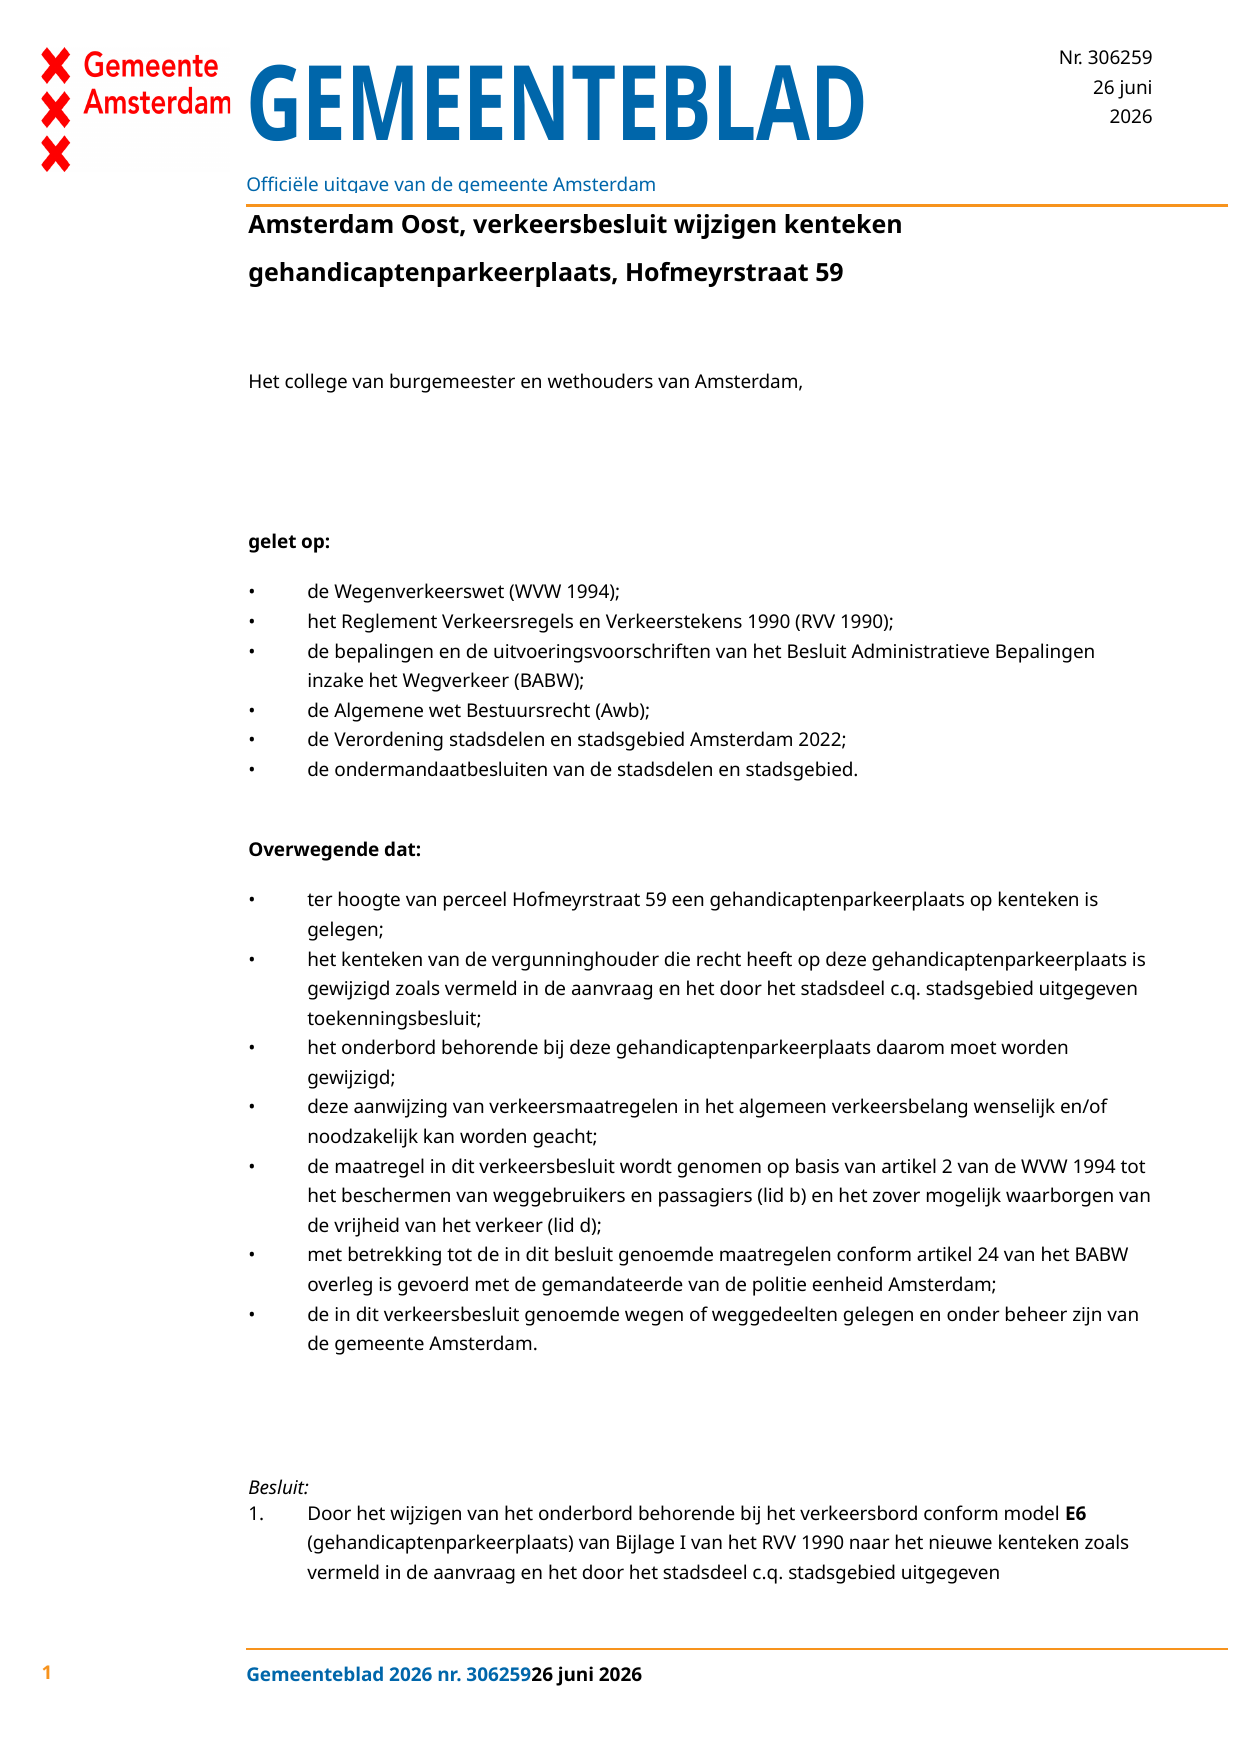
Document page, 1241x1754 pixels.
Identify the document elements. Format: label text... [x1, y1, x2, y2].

list ter hoogte van perceel Hofmeyrstraat 59 een gehandicaptenparkeerplaats op kenteken is gelegen; [248, 887, 1152, 942]
text Amsterdam Oost, verkeersbesluit wijzigen kenteken gehandicaptenparkeerplaats, Hofmeyrstraat 59 [248, 207, 1152, 288]
list het kenteken van de vergunninghouder die recht heeft op deze gehandicaptenparkeerplaats is gewijzigd zoals vermeld in de aanvraag en het door het stadsdeel c.q. stadsgebied uitgegeven toekenningsbesluit; [248, 946, 1152, 1031]
list de Wegenverkeerswet (WVW 1994); [248, 579, 1152, 604]
list de bepalingen en de uitvoeringsvoorschriften van het Besluit Administratieve Bepalingen inzake het Wegverkeer (BABW); [248, 638, 1152, 693]
text gelet op: [248, 528, 1152, 554]
list de Algemene wet Bestuursrecht (Awb); [248, 697, 1152, 723]
list de ondermandaatbesluiten van de stadsdelen en stadsgebied. [248, 756, 1152, 782]
list het Reglement Verkeersregels en Verkeerstekens 1990 (RVV 1990); [248, 608, 1152, 634]
list het onderbord behorende bij deze gehandicaptenparkeerplaats daarom moet worden gewijzigd; [248, 1034, 1152, 1090]
text Overwegende dat: [248, 836, 1152, 862]
list deze aanwijzing van verkeersmaatregelen in het algemeen verkeersbelang wenselijk en/of noodzakelijk kan worden geacht; [248, 1094, 1152, 1149]
text Het college van burgemeester en wethouders van Amsterdam, [248, 368, 1152, 394]
picture [41, 47, 231, 172]
list de Verordening stadsdelen en stadsgebied Amsterdam 2022; [248, 727, 1152, 752]
list met betrekking tot de in dit besluit genoemde maatregelen conform artikel 24 van het BABW overleg is gevoerd met de gemandateerde van de politie eenheid Amsterdam; [248, 1242, 1152, 1297]
list de maatregel in dit verkeersbesluit wordt genomen op basis van artikel 2 van de WVW 1994 tot het beschermen van weggebruikers en passagiers (lid b) en het zover mogelijk waarborgen van de vrijheid van het verkeer (lid d); [248, 1153, 1152, 1238]
list Door het wijzigen van het onderbord behorende bij het verkeersbord conform model E6 (gehandicaptenparkeerplaats) van Bijlage I van het RVV 1990 naar het nieuwe kenteken zoals vermeld in de aanvraag en het door het stadsdeel c.q. stadsgebied uitgegeven [248, 1500, 1152, 1585]
list de in dit verkeersbesluit genoemde wegen of weggedeelten gelegen en onder beheer zijn van de gemeente Amsterdam. [248, 1301, 1152, 1356]
text Besluit: [248, 1474, 1152, 1500]
